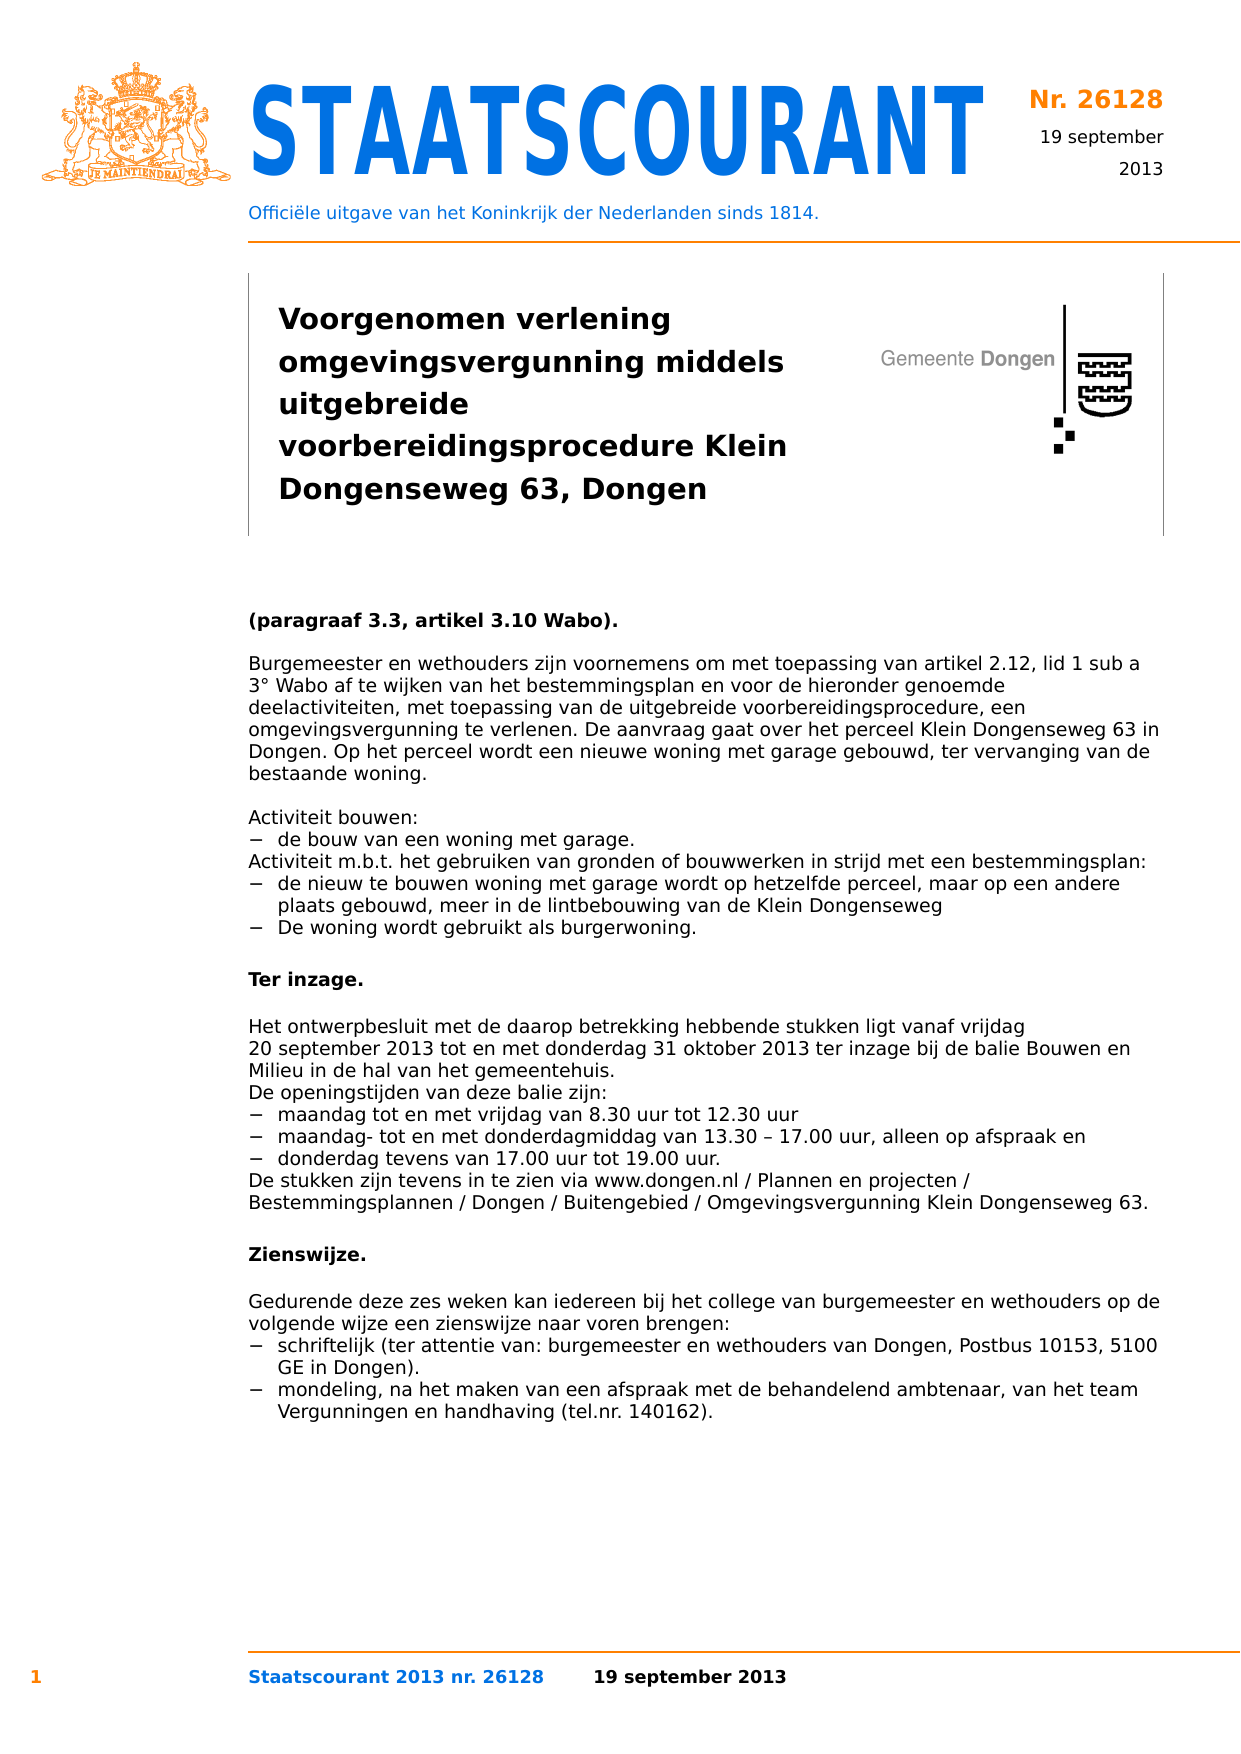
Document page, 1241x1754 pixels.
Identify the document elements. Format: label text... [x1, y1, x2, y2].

subtitle Zienswijze. [248, 1244, 1163, 1266]
text − De woning wordt gebruikt als burgerwoning. [248, 917, 1163, 939]
text (paragraaf 3.3, artikel 3.10 Wabo). [248, 609, 1163, 631]
text Activiteit bouwen: [248, 807, 1163, 829]
table_header [25, 62, 248, 241]
text Activiteit m.b.t. het gebruiken van gronden of bouwwerken in strijd met een bestemmingsplan: [248, 851, 1163, 873]
text − donderdag tevens van 17.00 uur tot 19.00 uur. [248, 1148, 1163, 1170]
table_cell 19 september [998, 121, 1240, 153]
table_cell Officiële uitgave van het Koninkrijk der Nederlanden sinds 1814. [248, 203, 1240, 241]
text Burgemeester en wethouders zijn voornemens om met toepassing van artikel 2.12, lid 1 sub a 3° Wabo af te wijken van het bestemmingsplan en voor de hieronder genoemde deelactiviteiten, met toepassing van de uitgebreide voorbereidingsprocedure, een omgevingsvergunning te verlenen. De aanvraag gaat over het perceel Klein Dongenseweg 63 in Dongen. Op het perceel wordt een nieuwe woning met garage gebouwd, ter vervanging van de bestaande woning. [248, 653, 1163, 785]
text − schriftelijk (ter attentie van: burgemeester en wethouders van Dongen, Postbus 10153, 5100 GE in Dongen). [248, 1335, 1163, 1379]
picture [41, 62, 231, 186]
picture [838, 302, 1134, 456]
table_header Nr. 26128 [998, 62, 1240, 121]
text − de nieuw te bouwen woning met garage wordt op hetzelfde perceel, maar op een andere plaats gebouwd, meer in de lintbebouwing van de Klein Dongenseweg [248, 873, 1163, 917]
text De openingstijden van deze balie zijn: [248, 1082, 1163, 1104]
subtitle Ter inzage. [248, 969, 1163, 991]
text De stukken zijn tevens in te zien via www.dongen.nl / Plannen en projecten / Bestemmingsplannen / Dongen / Buitengebied / Omgevingsvergunning Klein Dongenseweg 63. [248, 1170, 1163, 1214]
text Gedurende deze zes weken kan iedereen bij het college van burgemeester en wethouders op de volgende wijze een zienswijze naar voren brengen: [248, 1291, 1163, 1335]
text − de bouw van een woning met garage. [248, 829, 1163, 851]
text − mondeling, na het maken van een afspraak met de behandelend ambtenaar, van het team Vergunningen en handhaving (tel.nr. 140162). [248, 1379, 1163, 1423]
table_header STAATSCOURANT [248, 62, 998, 203]
text − maandag tot en met vrijdag van 8.30 uur tot 12.30 uur [248, 1104, 1163, 1126]
text Het ontwerpbesluit met de daarop betrekking hebbende stukken ligt vanaf vrijdag 20 september 2013 tot en met donderdag 31 oktober 2013 ter inzage bij de balie Bouwen en Milieu in de hal van het gemeentehuis. [248, 1016, 1163, 1082]
table_cell 2013 [998, 153, 1240, 203]
subtitle Voorgenomen verlening omgevingsvergunning middels uitgebreide voorbereidingsprocedure Klein Dongenseweg 63, Dongen [249, 273, 1163, 536]
text − maandag- tot en met donderdagmiddag van 13.30 – 17.00 uur, alleen op afspraak en [248, 1126, 1163, 1148]
